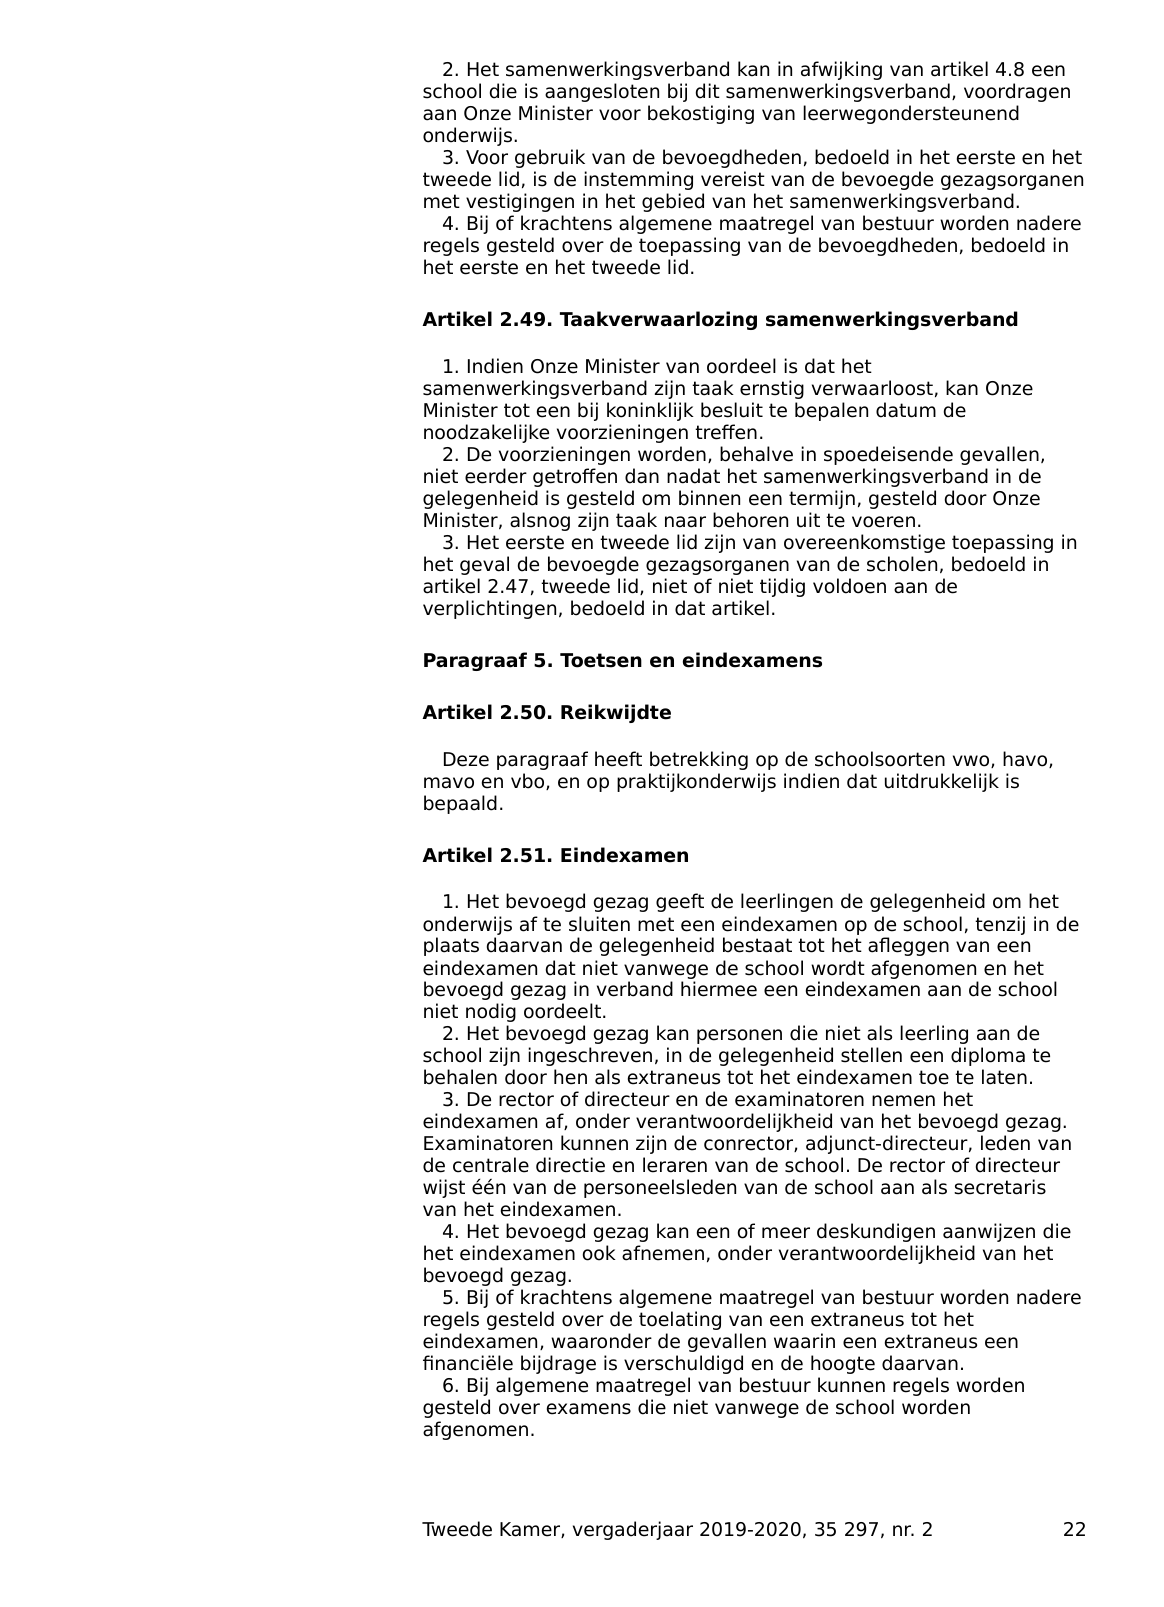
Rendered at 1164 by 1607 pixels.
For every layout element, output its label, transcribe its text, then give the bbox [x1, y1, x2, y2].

subtitle Artikel 2.49. Taakverwaarlozing samenwerkingsverband [422, 309, 1087, 331]
subtitle Artikel 2.51. Eindexamen [422, 844, 1087, 866]
subtitle Artikel 2.50. Reikwijdte [422, 702, 1087, 723]
text 2. Het bevoegd gezag kan personen die niet als leerling aan de school zijn ingeschreven, in de gelegenheid stellen een diploma te behalen door hen als extraneus tot het eindexamen toe te laten. [422, 1023, 1087, 1089]
text Deze paragraaf heeft betrekking op de schoolsoorten vwo, havo, mavo en vbo, en op praktijkonderwijs indien dat uitdrukkelijk is bepaald. [422, 748, 1087, 814]
text 1. Indien Onze Minister van oordeel is dat het samenwerkingsverband zijn taak ernstig verwaarloost, kan Onze Minister tot een bij koninklijk besluit te bepalen datum de noodzakelijke voorzieningen treffen. [422, 356, 1087, 444]
text 1. Het bevoegd gezag geeft de leerlingen de gelegenheid om het onderwijs af te sluiten met een eindexamen op de school, tenzij in de plaats daarvan de gelegenheid bestaat tot het afleggen van een eindexamen dat niet vanwege de school wordt afgenomen en het bevoegd gezag in verband hiermee een eindexamen aan de school niet nodig oordeelt. [422, 891, 1087, 1023]
text 3. Het eerste en tweede lid zijn van overeenkomstige toepassing in het geval de bevoegde gezagsorganen van de scholen, bedoeld in artikel 2.47, tweede lid, niet of niet tijdig voldoen aan de verplichtingen, bedoeld in dat artikel. [422, 532, 1087, 619]
text 3. Voor gebruik van de bevoegdheden, bedoeld in het eerste en het tweede lid, is de instemming vereist van de bevoegde gezagsorganen met vestigingen in het gebied van het samenwerkingsverband. [422, 147, 1087, 213]
subtitle Paragraaf 5. Toetsen en eindexamens [422, 649, 1087, 672]
text 4. Bij of krachtens algemene maatregel van bestuur worden nadere regels gesteld over de toepassing van de bevoegdheden, bedoeld in het eerste en het tweede lid. [422, 213, 1087, 279]
text 5. Bij of krachtens algemene maatregel van bestuur worden nadere regels gesteld over de toelating van een extraneus tot het eindexamen, waaronder de gevallen waarin een extraneus een financiële bijdrage is verschuldigd en de hoogte daarvan. [422, 1287, 1087, 1375]
text 2. Het samenwerkingsverband kan in afwijking van artikel 4.8 een school die is aangesloten bij dit samenwerkingsverband, voordragen aan Onze Minister voor bekostiging van leerwegondersteunend onderwijs. [422, 59, 1087, 147]
text 4. Het bevoegd gezag kan een of meer deskundigen aanwijzen die het eindexamen ook afnemen, onder verantwoordelijkheid van het bevoegd gezag. [422, 1221, 1087, 1287]
text 2. De voorzieningen worden, behalve in spoedeisende gevallen, niet eerder getroffen dan nadat het samenwerkingsverband in de gelegenheid is gesteld om binnen een termijn, gesteld door Onze Minister, alsnog zijn taak naar behoren uit te voeren. [422, 444, 1087, 532]
text 3. De rector of directeur en de examinatoren nemen het eindexamen af, onder verantwoordelijkheid van het bevoegd gezag. Examinatoren kunnen zijn de conrector, adjunct-directeur, leden van de centrale directie en leraren van de school. De rector of directeur wijst één van de personeelsleden van de school aan als secretaris van het eindexamen. [422, 1089, 1087, 1221]
text 6. Bij algemene maatregel van bestuur kunnen regels worden gesteld over examens die niet vanwege de school worden afgenomen. [422, 1375, 1087, 1441]
